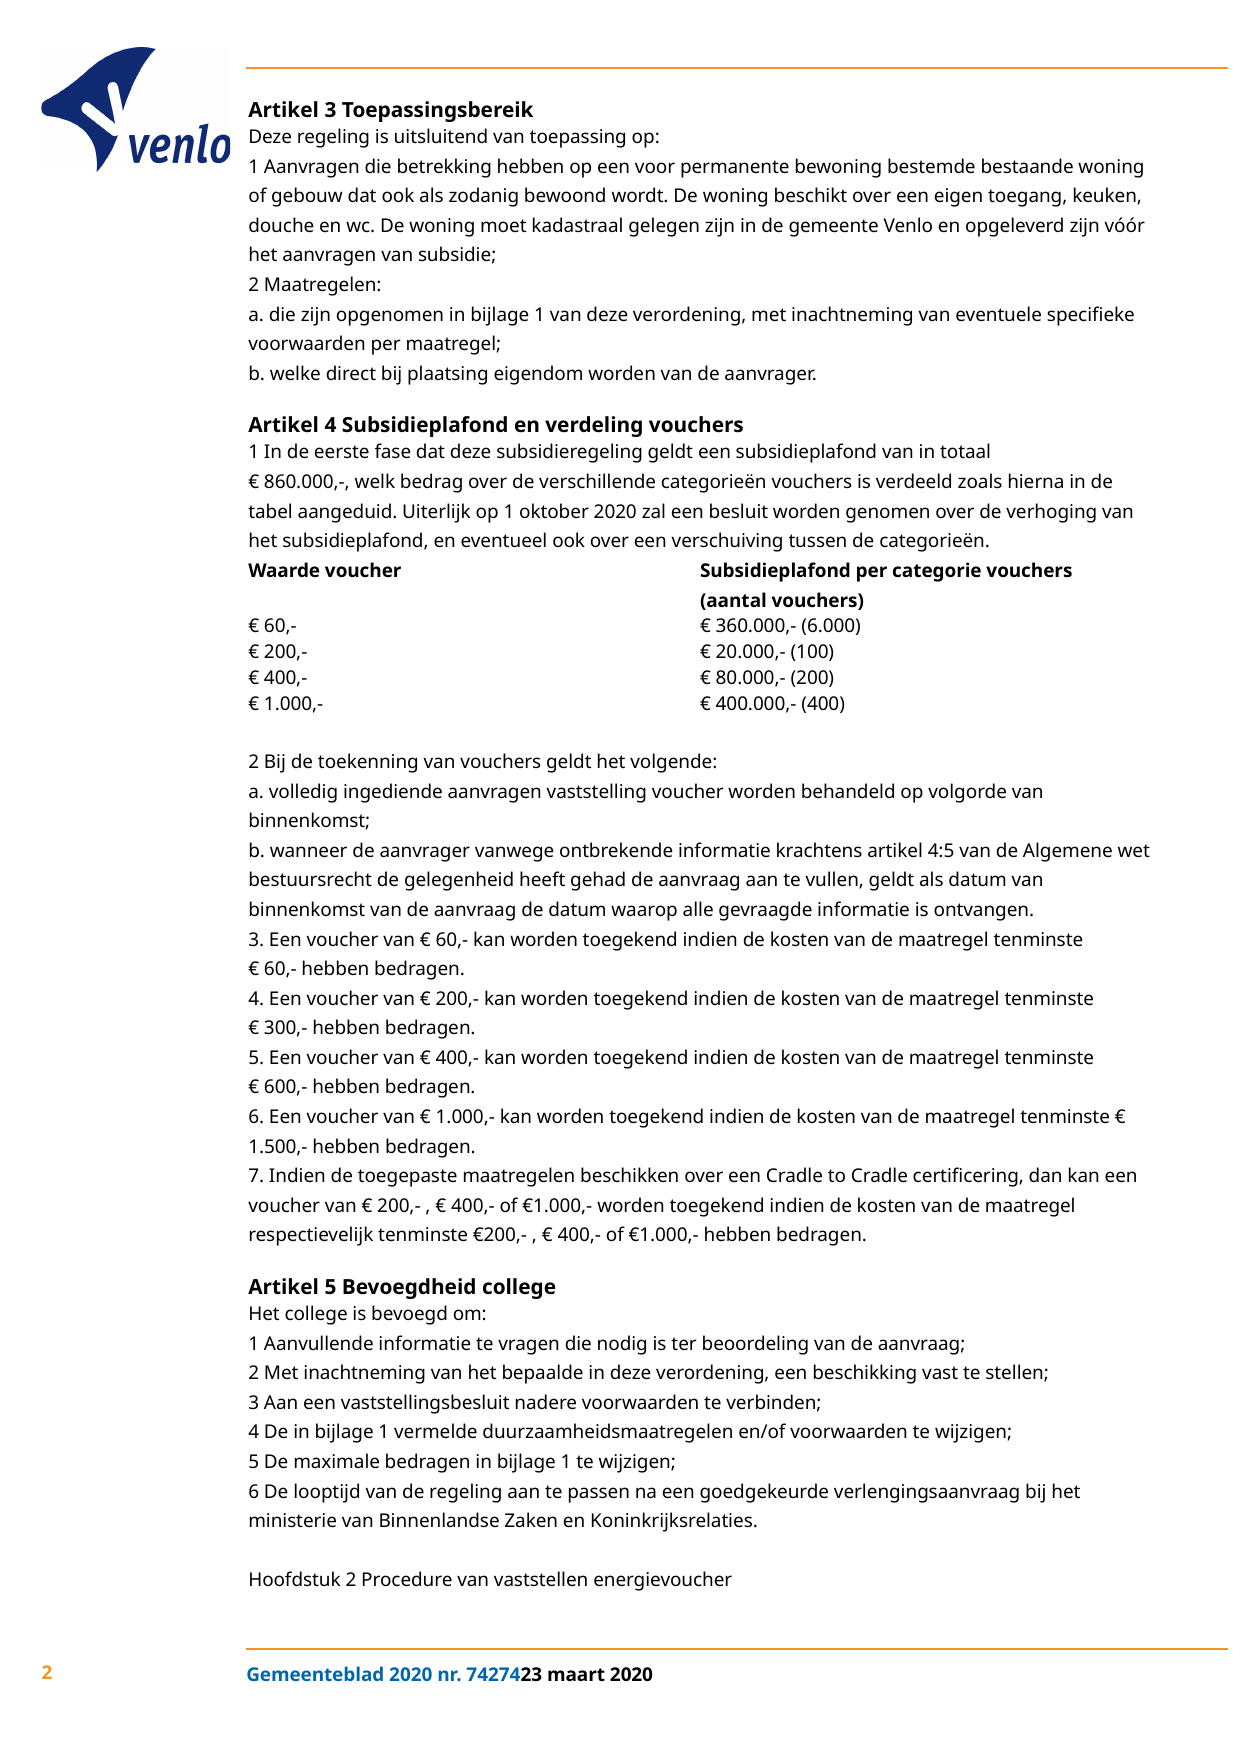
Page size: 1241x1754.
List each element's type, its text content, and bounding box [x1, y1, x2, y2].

text 7. Indien de toegepaste maatregelen beschikken over een Cradle to Cradle certificering, dan kan een voucher van € 200,- , € 400,- of €1.000,- worden toegekend indien de kosten van de maatregel respectievelijk tenminste €200,- , € 400,- of €1.000,- hebben bedragen. [248, 1162, 1152, 1247]
text 3. Een voucher van € 60,- kan worden toegekend indien de kosten van de maatregel tenminste [248, 926, 1152, 951]
text 4. Een voucher van € 200,- kan worden toegekend indien de kosten van de maatregel tenminste [248, 985, 1152, 1011]
table_cell € 20.000,- (100) [700, 638, 1152, 664]
text Het college is bevoegd om: [248, 1300, 1152, 1326]
text 6. Een voucher van € 1.000,- kan worden toegekend indien de kosten van de maatregel tenminste € 1.500,- hebben bedragen. [248, 1103, 1152, 1158]
text 4 De in bijlage 1 vermelde duurzaamheidsmaatregelen en/of voorwaarden te wijzigen; [248, 1419, 1152, 1444]
text 2 Bij de toekenning van vouchers geldt het volgende: [248, 748, 1152, 774]
text 5 De maximale bedragen in bijlage 1 te wijzigen; [248, 1448, 1152, 1474]
text 6 De looptijd van de regeling aan te passen na een goedgekeurde verlengingsaanvraag bij het ministerie van Binnenlandse Zaken en Koninkrijksrelaties. [248, 1478, 1152, 1533]
text Artikel 4 Subsidieplafond en verdeling vouchers [248, 410, 1152, 439]
text 5. Een voucher van € 400,- kan worden toegekend indien de kosten van de maatregel tenminste [248, 1044, 1152, 1070]
table_cell € 1.000,- [248, 690, 700, 715]
text € 60,- hebben bedragen. [248, 955, 1152, 981]
text a. die zijn opgenomen in bijlage 1 van deze verordening, met inachtneming van eventuele specifieke voorwaarden per maatregel; [248, 301, 1152, 356]
text Artikel 3 Toepassingsbereik [248, 95, 1152, 123]
table_cell € 80.000,- (200) [700, 664, 1152, 690]
text a. volledig ingediende aanvragen vaststelling voucher worden behandeld op volgorde van binnenkomst; [248, 778, 1152, 833]
text € 600,- hebben bedragen. [248, 1074, 1152, 1099]
table_cell € 360.000,- (6.000) [700, 613, 1152, 638]
text b. welke direct bij plaatsing eigendom worden van de aanvrager. [248, 360, 1152, 386]
text 2 Maatregelen: [248, 271, 1152, 297]
text 1 Aanvragen die betrekking hebben op een voor permanente bewoning bestemde bestaande woning of gebouw dat ook als zodanig bewoond wordt. De woning beschikt over een eigen toegang, keuken, douche en wc. De woning moet kadastraal gelegen zijn in de gemeente Venlo en opgeleverd zijn vóór het aanvragen van subsidie; [248, 153, 1152, 267]
table_header Subsidieplafond per categorie vouchers (aantal vouchers) [700, 557, 1152, 612]
text 3 Aan een vaststellingsbesluit nadere voorwaarden te verbinden; [248, 1389, 1152, 1415]
picture [41, 47, 231, 172]
text € 860.000,-, welk bedrag over de verschillende categorieën vouchers is verdeeld zoals hierna in de tabel aangeduid. Uiterlijk op 1 oktober 2020 zal een besluit worden genomen over de verhoging van het subsidieplafond, en eventueel ook over een verschuiving tussen de categorieën. [248, 468, 1152, 553]
text 1 Aanvullende informatie te vragen die nodig is ter beoordeling van de aanvraag; [248, 1330, 1152, 1356]
text € 300,- hebben bedragen. [248, 1014, 1152, 1040]
table_cell € 400,- [248, 664, 700, 690]
text b. wanneer de aanvrager vanwege ontbrekende informatie krachtens artikel 4:5 van de Algemene wet bestuursrecht de gelegenheid heeft gehad de aanvraag aan te vullen, geldt als datum van binnenkomst van de aanvraag de datum waarop alle gevraagde informatie is ontvangen. [248, 837, 1152, 922]
text 2 Met inachtneming van het bepaalde in deze verordening, een beschikking vast te stellen; [248, 1359, 1152, 1385]
table_header Waarde voucher [248, 557, 700, 612]
table_cell € 400.000,- (400) [700, 690, 1152, 715]
text Artikel 5 Bevoegdheid college [248, 1272, 1152, 1300]
table_cell € 200,- [248, 638, 700, 664]
text Hoofdstuk 2 Procedure van vaststellen energievoucher [248, 1567, 1152, 1592]
text Deze regeling is uitsluitend van toepassing op: [248, 123, 1152, 149]
text 1 In de eerste fase dat deze subsidieregeling geldt een subsidieplafond van in totaal [248, 439, 1152, 464]
table_cell € 60,- [248, 613, 700, 638]
